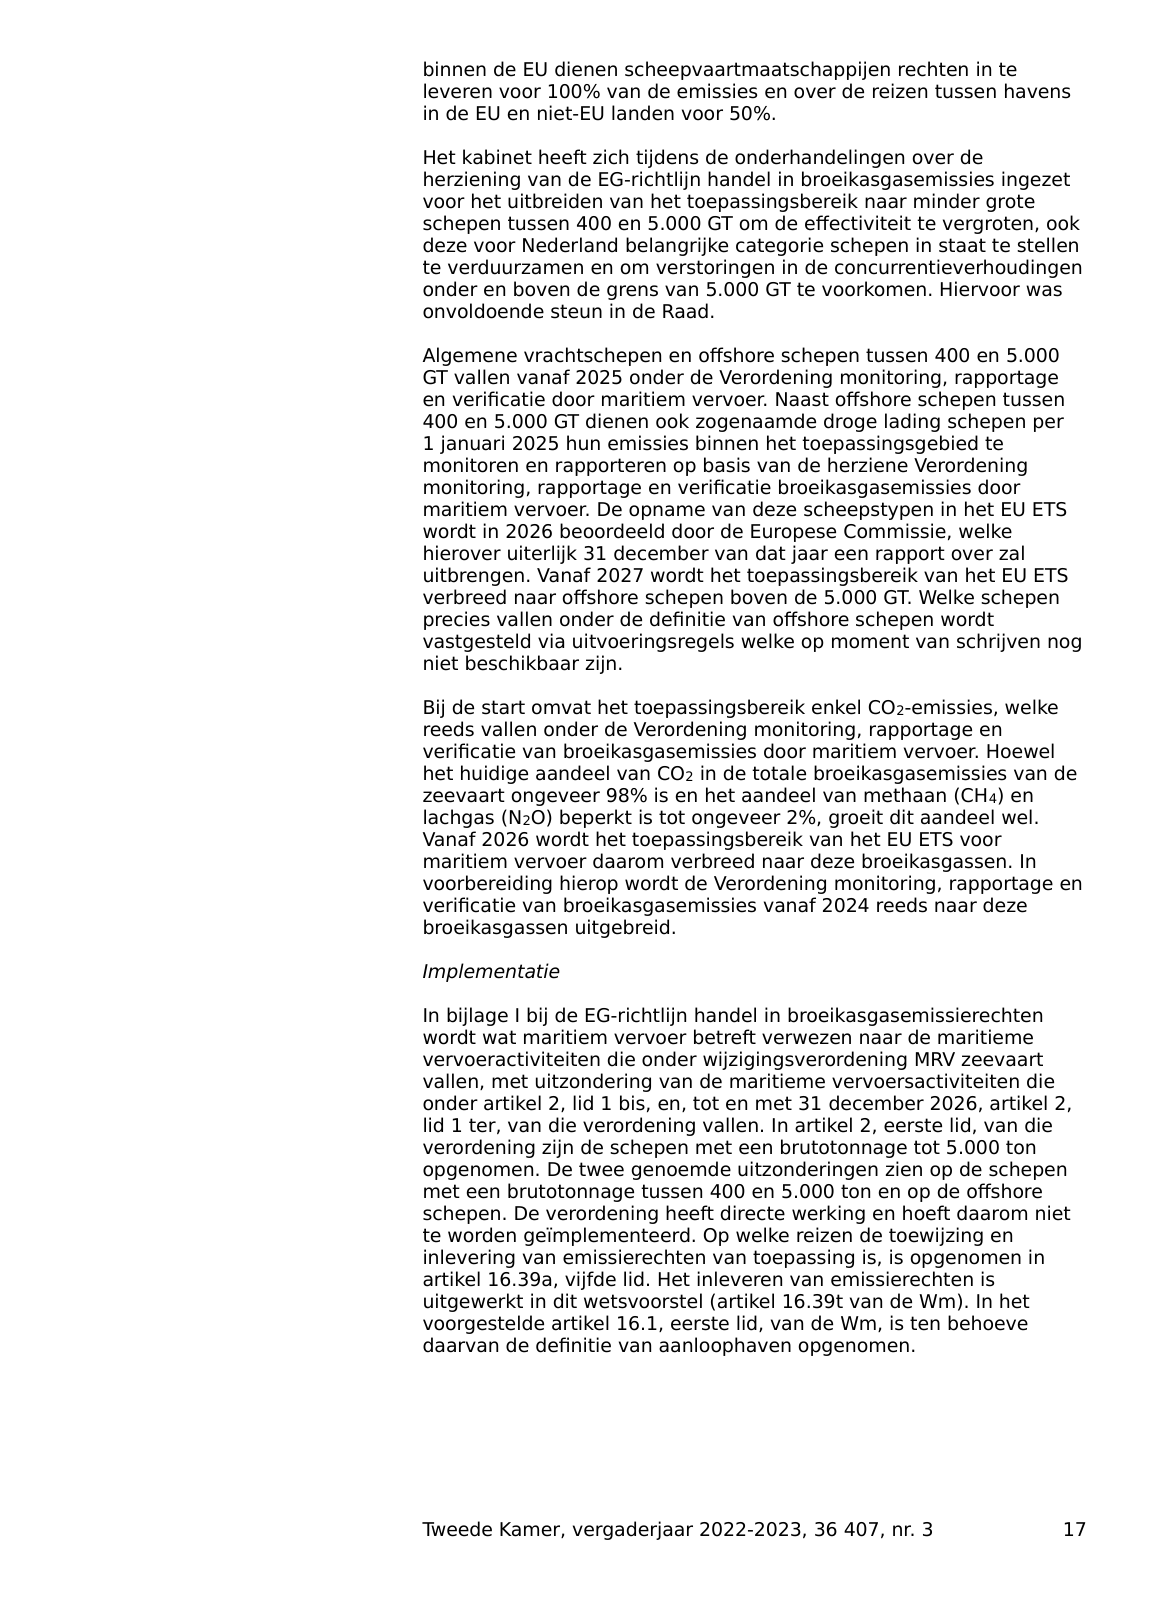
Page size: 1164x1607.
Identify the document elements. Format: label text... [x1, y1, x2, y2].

text Bij de start omvat het toepassingsbereik enkel CO2-emissies, welke reeds vallen onder de Verordening monitoring, rapportage en verificatie van broeikasgasemissies door maritiem vervoer. Hoewel het huidige aandeel van CO2 in de totale broeikasgasemissies van de zeevaart ongeveer 98% is en het aandeel van methaan (CH4) en lachgas (N2O) beperkt is tot ongeveer 2%, groeit dit aandeel wel. Vanaf 2026 wordt het toepassingsbereik van het EU ETS voor maritiem vervoer daarom verbreed naar deze broeikasgassen. In voorbereiding hierop wordt de Verordening monitoring, rapportage en verificatie van broeikasgasemissies vanaf 2024 reeds naar deze broeikasgassen uitgebreid. [422, 697, 1087, 939]
text binnen de EU dienen scheepvaartmaatschappijen rechten in te leveren voor 100% van de emissies en over de reizen tussen havens in de EU en niet-EU landen voor 50%. [422, 59, 1087, 125]
text Algemene vrachtschepen en offshore schepen tussen 400 en 5.000 GT vallen vanaf 2025 onder de Verordening monitoring, rapportage en verificatie door maritiem vervoer. Naast offshore schepen tussen 400 en 5.000 GT dienen ook zogenaamde droge lading schepen per 1 januari 2025 hun emissies binnen het toepassingsgebied te monitoren en rapporteren op basis van de herziene Verordening monitoring, rapportage en verificatie broeikasgasemissies door maritiem vervoer. De opname van deze scheepstypen in het EU ETS wordt in 2026 beoordeeld door de Europese Commissie, welke hierover uiterlijk 31 december van dat jaar een rapport over zal uitbrengen. Vanaf 2027 wordt het toepassingsbereik van het EU ETS verbreed naar offshore schepen boven de 5.000 GT. Welke schepen precies vallen onder de definitie van offshore schepen wordt vastgesteld via uitvoeringsregels welke op moment van schrijven nog niet beschikbaar zijn. [422, 345, 1087, 675]
text Het kabinet heeft zich tijdens de onderhandelingen over de herziening van de EG-richtlijn handel in broeikasgasemissies ingezet voor het uitbreiden van het toepassingsbereik naar minder grote schepen tussen 400 en 5.000 GT om de effectiviteit te vergroten, ook deze voor Nederland belangrijke categorie schepen in staat te stellen te verduurzamen en om verstoringen in de concurrentieverhoudingen onder en boven de grens van 5.000 GT te voorkomen. Hiervoor was onvoldoende steun in de Raad. [422, 147, 1087, 323]
subtitle Implementatie [422, 961, 1087, 983]
text In bijlage I bij de EG-richtlijn handel in broeikasgasemissierechten wordt wat maritiem vervoer betreft verwezen naar de maritieme vervoeractiviteiten die onder wijzigingsverordening MRV zeevaart vallen, met uitzondering van de maritieme vervoersactiviteiten die onder artikel 2, lid 1 bis, en, tot en met 31 december 2026, artikel 2, lid 1 ter, van die verordening vallen. In artikel 2, eerste lid, van die verordening zijn de schepen met een brutotonnage tot 5.000 ton opgenomen. De twee genoemde uitzonderingen zien op de schepen met een brutotonnage tussen 400 en 5.000 ton en op de offshore schepen. De verordening heeft directe werking en hoeft daarom niet te worden geïmplementeerd. Op welke reizen de toewijzing en inlevering van emissierechten van toepassing is, is opgenomen in artikel 16.39a, vijfde lid. Het inleveren van emissierechten is uitgewerkt in dit wetsvoorstel (artikel 16.39t van de Wm). In het voorgestelde artikel 16.1, eerste lid, van de Wm, is ten behoeve daarvan de definitie van aanloophaven opgenomen. [422, 1005, 1087, 1357]
